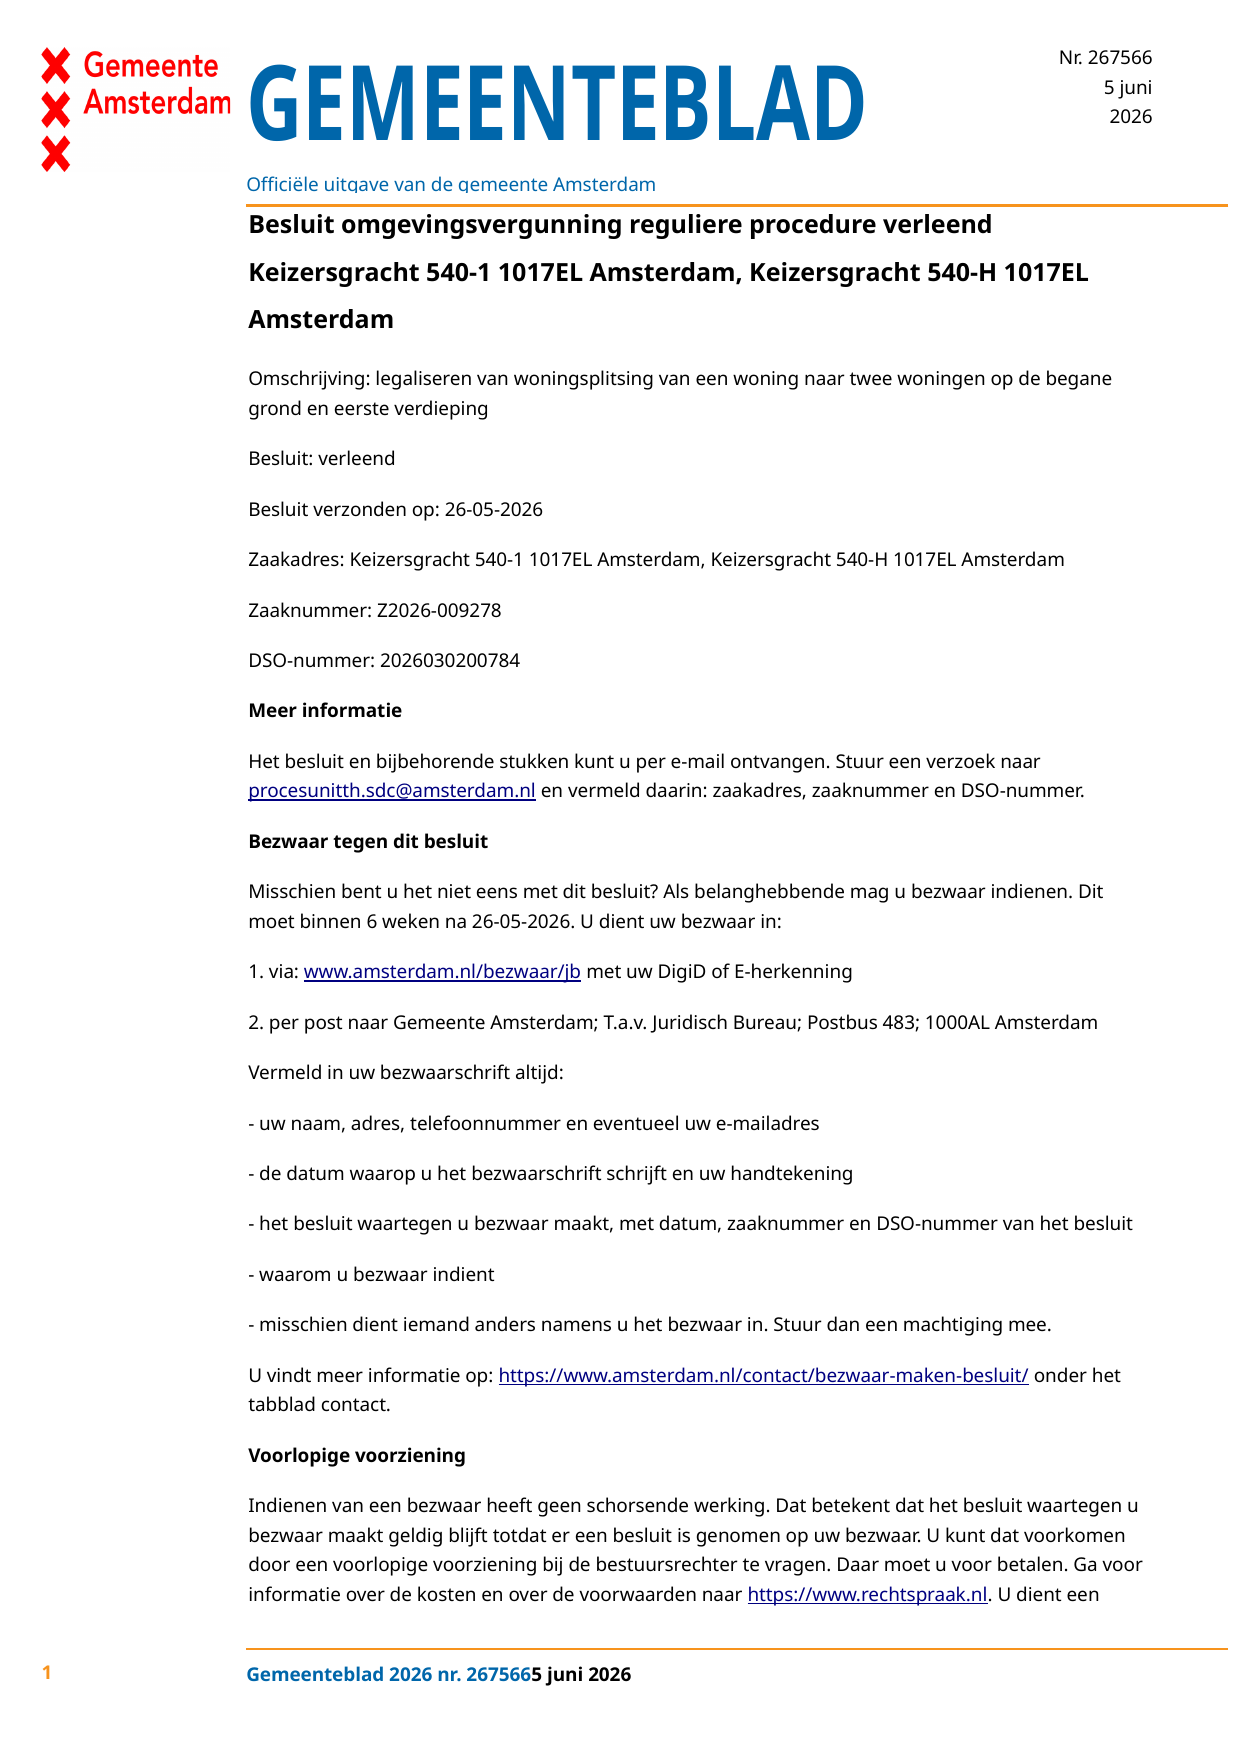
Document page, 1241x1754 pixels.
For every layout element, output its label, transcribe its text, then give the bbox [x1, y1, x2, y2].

text Meer informatie [248, 698, 1152, 723]
text Besluit verzonden op: 26-05-2026 [248, 496, 1152, 522]
text Zaaknummer: Z2026-009278 [248, 597, 1152, 622]
text DSO-nummer: 2026030200784 [248, 647, 1152, 673]
text Vermeld in uw bezwaarschrift altijd: [248, 1059, 1152, 1085]
text Besluit omgevingsvergunning reguliere procedure verleend Keizersgracht 540-1 1017EL Amsterdam, Keizersgracht 540-H 1017EL Amsterdam [248, 207, 1152, 336]
text Indienen van een bezwaar heeft geen schorsende werking. Dat betekent dat het besluit waartegen u bezwaar maakt geldig blijft totdat er een besluit is genomen op uw bezwaar. U kunt dat voorkomen door een voorlopige voorziening bij de bestuursrechter te vragen. Daar moet u voor betalen. Ga voor informatie over de kosten en over de voorwaarden naar https://www.rechtspraak.nl. U dient een [248, 1492, 1152, 1607]
text 1. via: www.amsterdam.nl/bezwaar/jb met uw DigiD of E-herkenning [248, 958, 1152, 984]
text Voorlopige voorziening [248, 1442, 1152, 1467]
text - de datum waarop u het bezwaarschrift schrijft en uw handtekening [248, 1160, 1152, 1186]
text - het besluit waartegen u bezwaar maakt, met datum, zaaknummer en DSO-nummer van het besluit [248, 1211, 1152, 1236]
text Besluit: verleend [248, 446, 1152, 471]
text Misschien bent u het niet eens met dit besluit? Als belanghebbende mag u bezwaar indienen. Dit moet binnen 6 weken na 26-05-2026. U dient uw bezwaar in: [248, 878, 1152, 934]
text 2. per post naar Gemeente Amsterdam; T.a.v. Juridisch Bureau; Postbus 483; 1000AL Amsterdam [248, 1009, 1152, 1034]
text - uw naam, adres, telefoonnummer en eventueel uw e-mailadres [248, 1110, 1152, 1135]
text Het besluit en bijbehorende stukken kunt u per e-mail ontvangen. Stuur een verzoek naar procesunitth.sdc@amsterdam.nl en vermeld daarin: zaakadres, zaaknummer en DSO-nummer. [248, 748, 1152, 803]
text Bezwaar tegen dit besluit [248, 828, 1152, 854]
text - waarom u bezwaar indient [248, 1261, 1152, 1287]
text Zaakadres: Keizersgracht 540-1 1017EL Amsterdam, Keizersgracht 540-H 1017EL Amsterdam [248, 546, 1152, 572]
text Omschrijving: legaliseren van woningsplitsing van een woning naar twee woningen op de begane grond en eerste verdieping [248, 366, 1152, 421]
text - misschien dient iemand anders namens u het bezwaar in. Stuur dan een machtiging mee. [248, 1311, 1152, 1337]
picture [41, 47, 231, 172]
text U vindt meer informatie op: https://www.amsterdam.nl/contact/bezwaar-maken-besluit/ onder het tabblad contact. [248, 1362, 1152, 1417]
